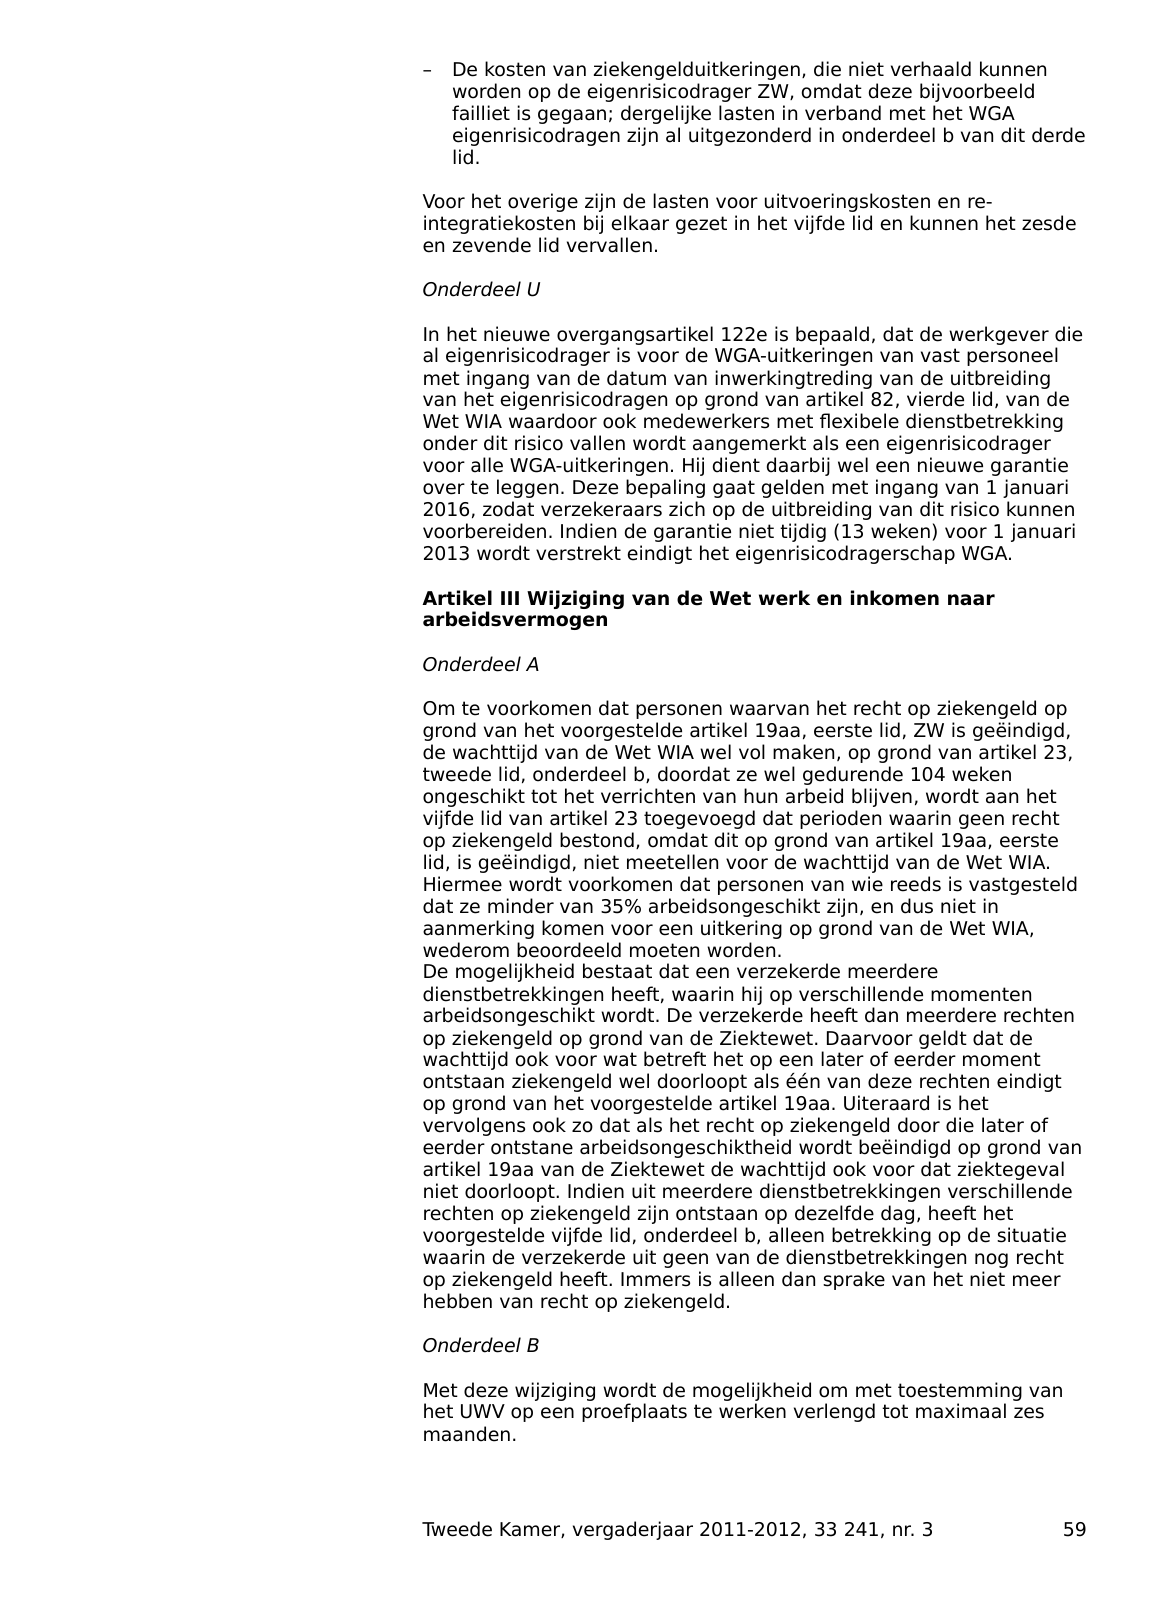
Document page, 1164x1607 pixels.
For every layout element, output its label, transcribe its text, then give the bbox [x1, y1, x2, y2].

text Met deze wijziging wordt de mogelijkheid om met toestemming van het UWV op een proefplaats te werken verlengd tot maximaal zes maanden. [422, 1379, 1087, 1445]
text Om te voorkomen dat personen waarvan het recht op ziekengeld op grond van het voorgestelde artikel 19aa, eerste lid, ZW is geëindigd, de wachttijd van de Wet WIA wel vol maken, op grond van artikel 23, tweede lid, onderdeel b, doordat ze wel gedurende 104 weken ongeschikt tot het verrichten van hun arbeid blijven, wordt aan het vijfde lid van artikel 23 toegevoegd dat perioden waarin geen recht op ziekengeld bestond, omdat dit op grond van artikel 19aa, eerste lid, is geëindigd, niet meetellen voor de wachttijd van de Wet WIA. Hiermee wordt voorkomen dat personen van wie reeds is vastgesteld dat ze minder van 35% arbeidsongeschikt zijn, en dus niet in aanmerking komen voor een uitkering op grond van de Wet WIA, wederom beoordeeld moeten worden. [422, 698, 1087, 961]
text – De kosten van ziekengelduitkeringen, die niet verhaald kunnen worden op de eigenrisicodrager ZW, omdat deze bijvoorbeeld failliet is gegaan; dergelijke lasten in verband met het WGA eigenrisicodragen zijn al uitgezonderd in onderdeel b van dit derde lid. [422, 59, 1087, 169]
text Voor het overige zijn de lasten voor uitvoeringskosten en re-integratiekosten bij elkaar gezet in het vijfde lid en kunnen het zesde en zevende lid vervallen. [422, 191, 1087, 257]
subtitle Onderdeel A [422, 653, 1087, 676]
subtitle Artikel III Wijziging van de Wet werk en inkomen naar arbeidsvermogen [422, 587, 1087, 631]
text De mogelijkheid bestaat dat een verzekerde meerdere dienstbetrekkingen heeft, waarin hij op verschillende momenten arbeidsongeschikt wordt. De verzekerde heeft dan meerdere rechten op ziekengeld op grond van de Ziektewet. Daarvoor geldt dat de wachttijd ook voor wat betreft het op een later of eerder moment ontstaan ziekengeld wel doorloopt als één van deze rechten eindigt op grond van het voorgestelde artikel 19aa. Uiteraard is het vervolgens ook zo dat als het recht op ziekengeld door die later of eerder ontstane arbeidsongeschiktheid wordt beëindigd op grond van artikel 19aa van de Ziektewet de wachttijd ook voor dat ziektegeval niet doorloopt. Indien uit meerdere dienstbetrekkingen verschillende rechten op ziekengeld zijn ontstaan op dezelfde dag, heeft het voorgestelde vijfde lid, onderdeel b, alleen betrekking op de situatie waarin de verzekerde uit geen van de dienstbetrekkingen nog recht op ziekengeld heeft. Immers is alleen dan sprake van het niet meer hebben van recht op ziekengeld. [422, 961, 1087, 1313]
subtitle Onderdeel U [422, 279, 1087, 301]
subtitle Onderdeel B [422, 1335, 1087, 1357]
text In het nieuwe overgangsartikel 122e is bepaald, dat de werkgever die al eigenrisicodrager is voor de WGA-uitkeringen van vast personeel met ingang van de datum van inwerkingtreding van de uitbreiding van het eigenrisicodragen op grond van artikel 82, vierde lid, van de Wet WIA waardoor ook medewerkers met flexibele dienstbetrekking onder dit risico vallen wordt aangemerkt als een eigenrisicodrager voor alle WGA-uitkeringen. Hij dient daarbij wel een nieuwe garantie over te leggen. Deze bepaling gaat gelden met ingang van 1 januari 2016, zodat verzekeraars zich op de uitbreiding van dit risico kunnen voorbereiden. Indien de garantie niet tijdig (13 weken) voor 1 januari 2013 wordt verstrekt eindigt het eigenrisicodragerschap WGA. [422, 323, 1087, 565]
